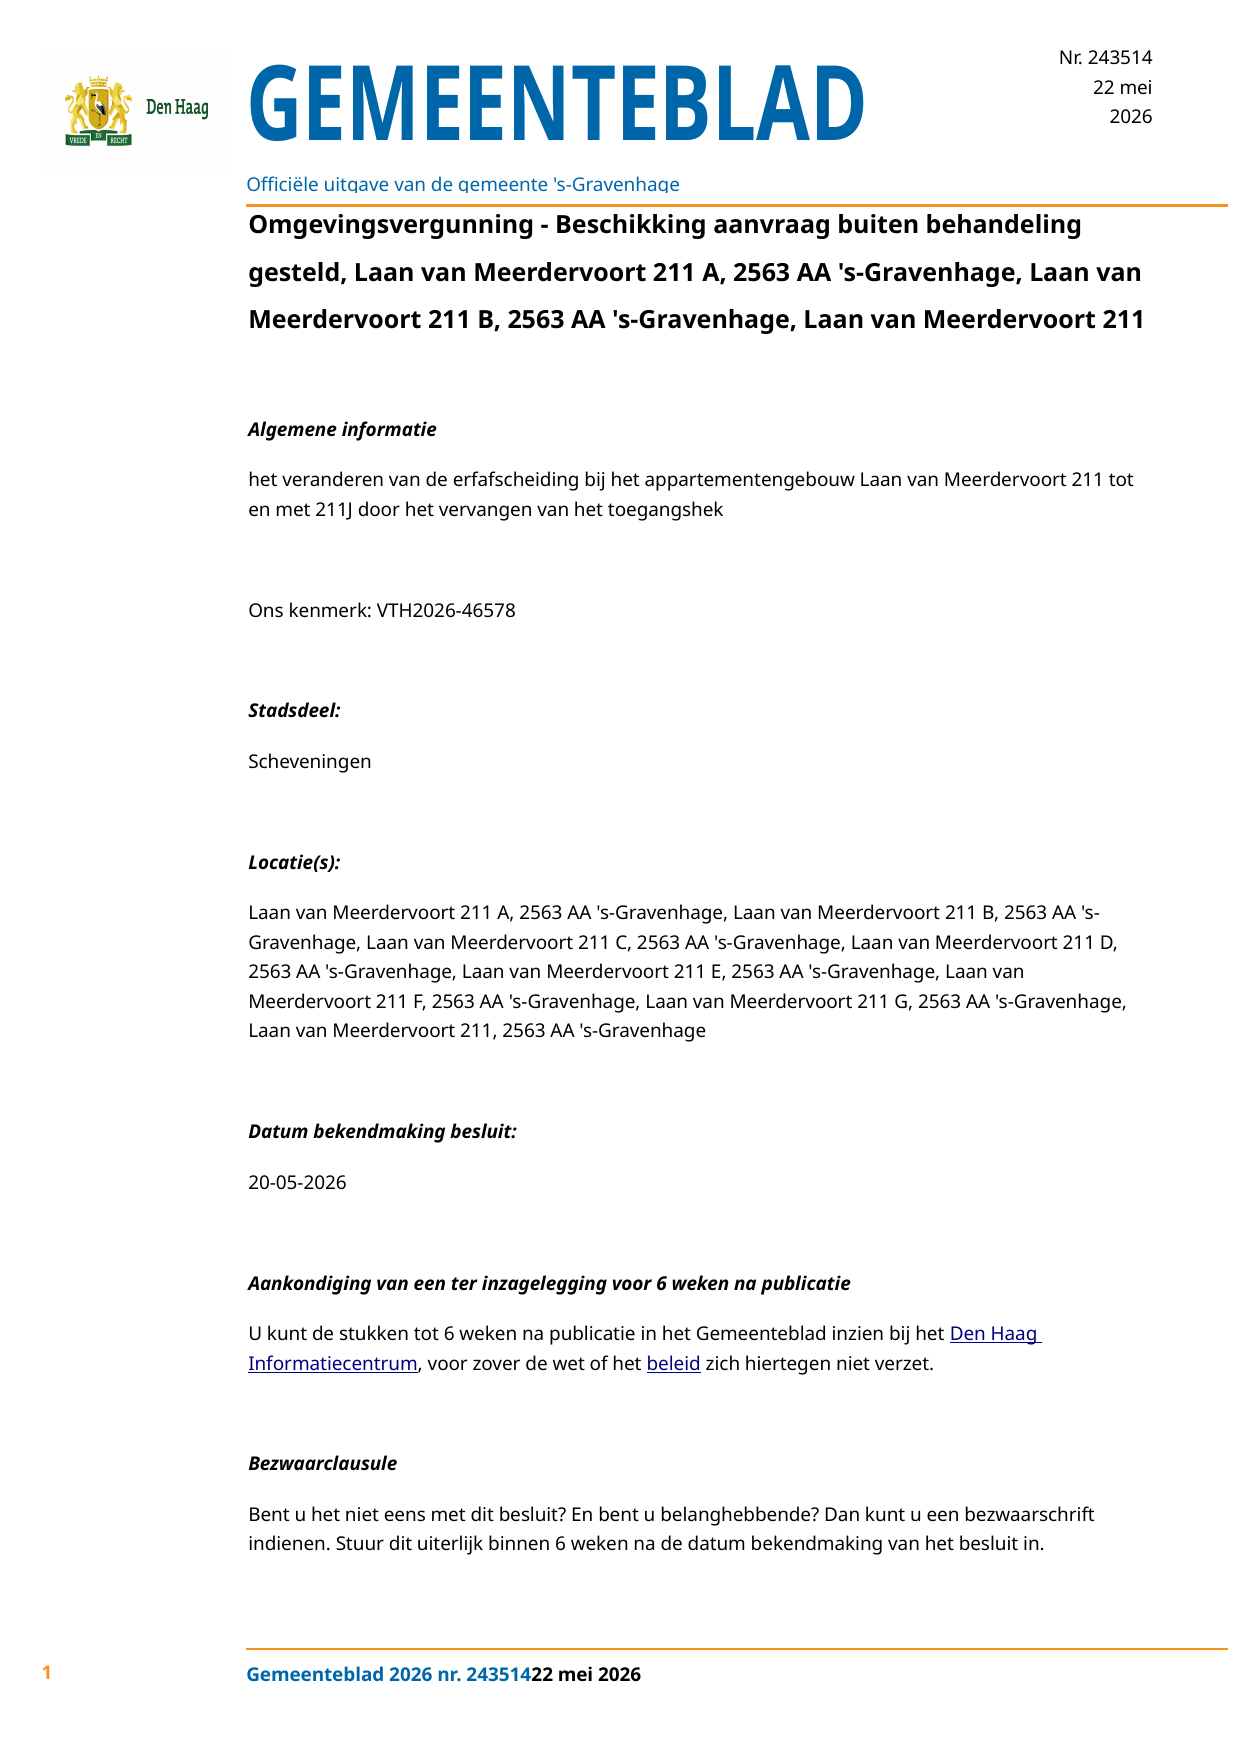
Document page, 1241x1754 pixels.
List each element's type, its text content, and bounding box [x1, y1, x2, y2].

text Datum bekendmaking besluit: [248, 1118, 1152, 1144]
text 20-05-2026 [248, 1169, 1152, 1194]
text het veranderen van de erfafscheiding bij het appartementengebouw Laan van Meerdervoort 211 tot en met 211J door het vervangen van het toegangshek [248, 466, 1152, 522]
text Algemene informatie [248, 416, 1152, 442]
picture [41, 47, 231, 172]
text Ons kenmerk: VTH2026-46578 [248, 597, 1152, 622]
text Stadsdeel: [248, 698, 1152, 723]
text Omgevingsvergunning - Beschikking aanvraag buiten behandeling gesteld, Laan van Meerdervoort 211 A, 2563 AA 's-Gravenhage, Laan van Meerdervoort 211 B, 2563 AA 's-Gravenhage, Laan van Meerdervoort 211 [248, 207, 1152, 336]
text U kunt de stukken tot 6 weken na publicatie in het Gemeenteblad inzien bij het Den Haag Informatiecentrum, voor zover de wet of het beleid zich hiertegen niet verzet. [248, 1320, 1152, 1375]
text Laan van Meerdervoort 211 A, 2563 AA 's-Gravenhage, Laan van Meerdervoort 211 B, 2563 AA 's-Gravenhage, Laan van Meerdervoort 211 C, 2563 AA 's-Gravenhage, Laan van Meerdervoort 211 D, 2563 AA 's-Gravenhage, Laan van Meerdervoort 211 E, 2563 AA 's-Gravenhage, Laan van Meerdervoort 211 F, 2563 AA 's-Gravenhage, Laan van Meerdervoort 211 G, 2563 AA 's-Gravenhage, Laan van Meerdervoort 211, 2563 AA 's-Gravenhage [248, 899, 1152, 1043]
text Scheveningen [248, 748, 1152, 774]
text Bent u het niet eens met dit besluit? En bent u belanghebbende? Dan kunt u een bezwaarschrift indienen. Stuur dit uiterlijk binnen 6 weken na de datum bekendmaking van het besluit in. [248, 1501, 1152, 1556]
text Locatie(s): [248, 849, 1152, 874]
text Bezwaarclausule [248, 1451, 1152, 1476]
text Aankondiging van een ter inzagelegging voor 6 weken na publicatie [248, 1270, 1152, 1295]
